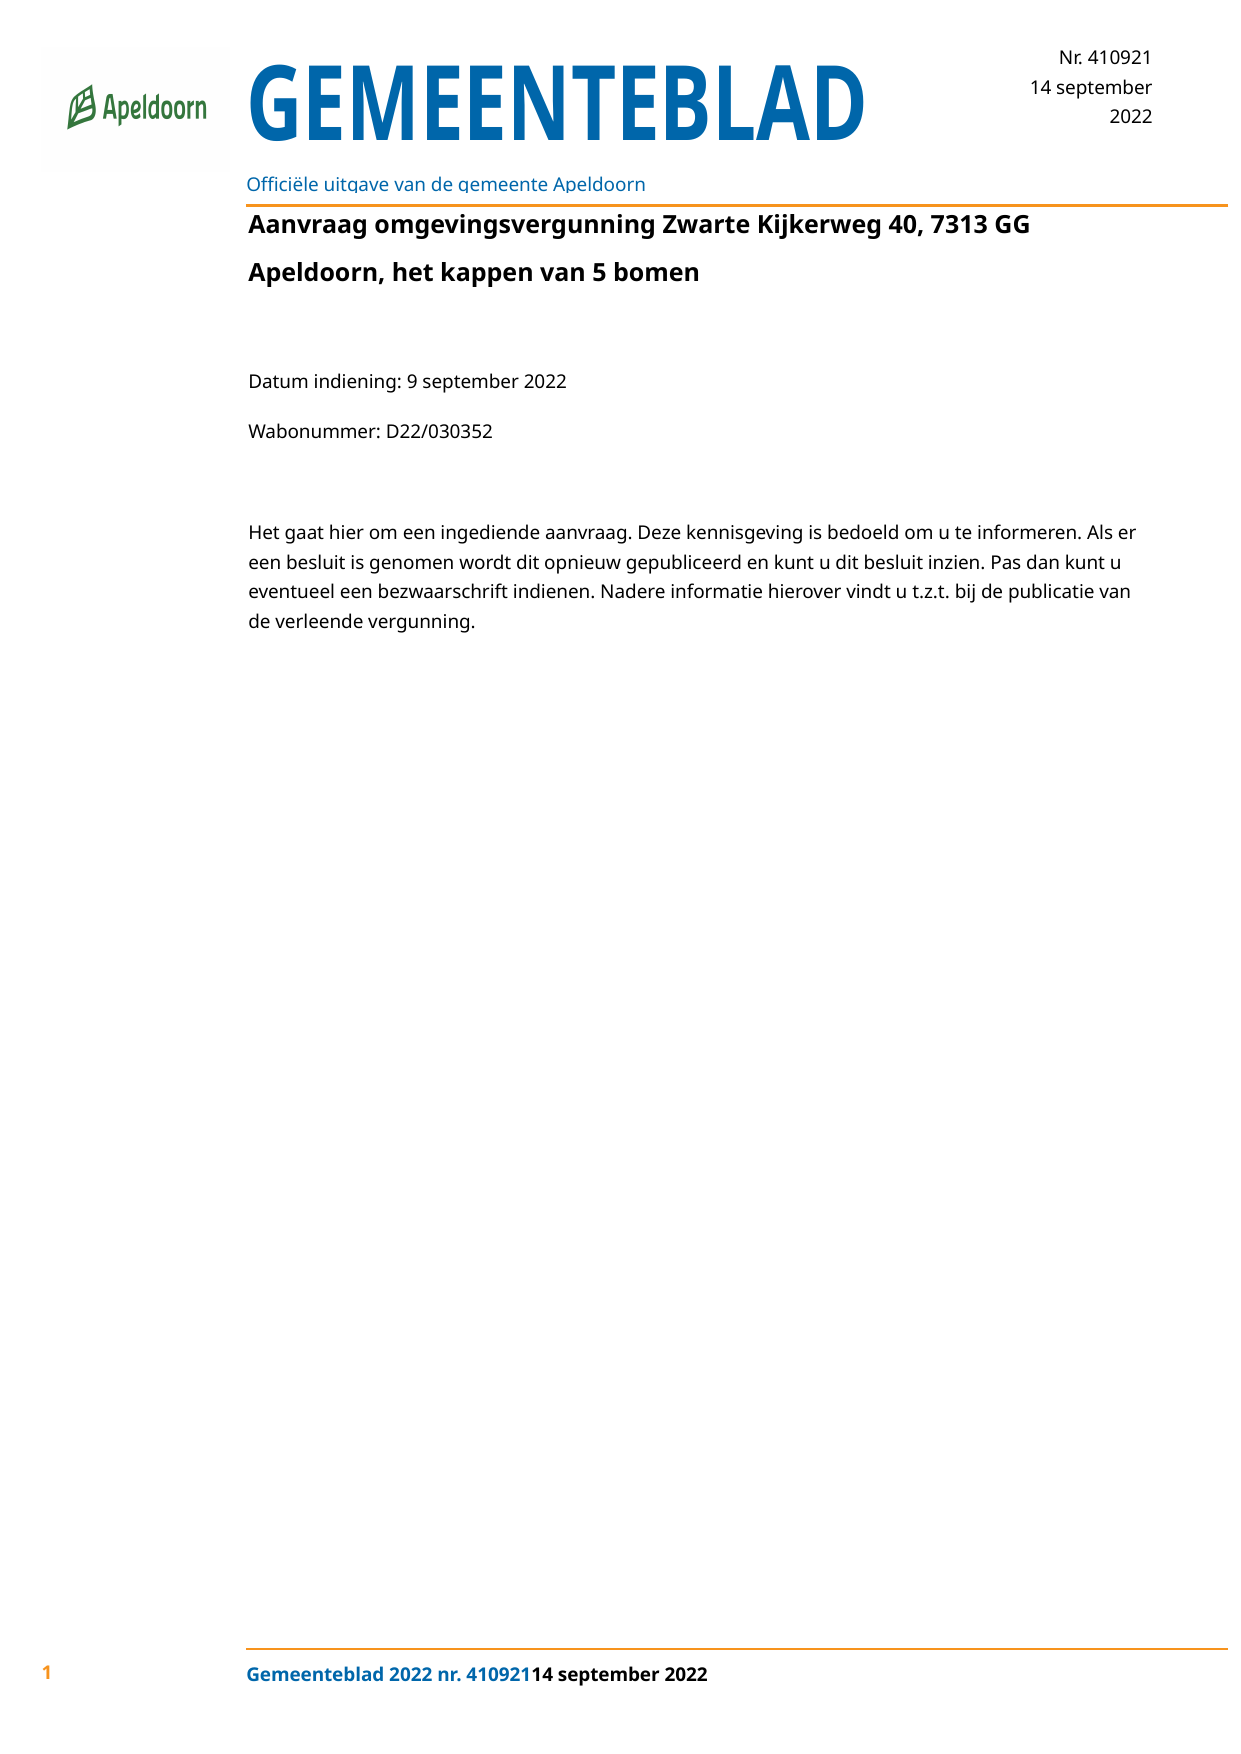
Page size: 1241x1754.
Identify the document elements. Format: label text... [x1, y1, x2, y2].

text Datum indiening: 9 september 2022 [248, 368, 1152, 394]
text Aanvraag omgevingsvergunning Zwarte Kijkerweg 40, 7313 GG Apeldoorn, het kappen van 5 bomen [248, 207, 1152, 288]
picture [41, 47, 231, 172]
text Het gaat hier om een ingediende aanvraag. Deze kennisgeving is bedoeld om u te informeren. Als er een besluit is genomen wordt dit opnieuw gepubliceerd en kunt u dit besluit inzien. Pas dan kunt u eventueel een bezwaarschrift indienen. Nadere informatie hierover vindt u t.z.t. bij de publicatie van de verleende vergunning. [248, 519, 1152, 634]
text Wabonummer: D22/030352 [248, 419, 1152, 444]
